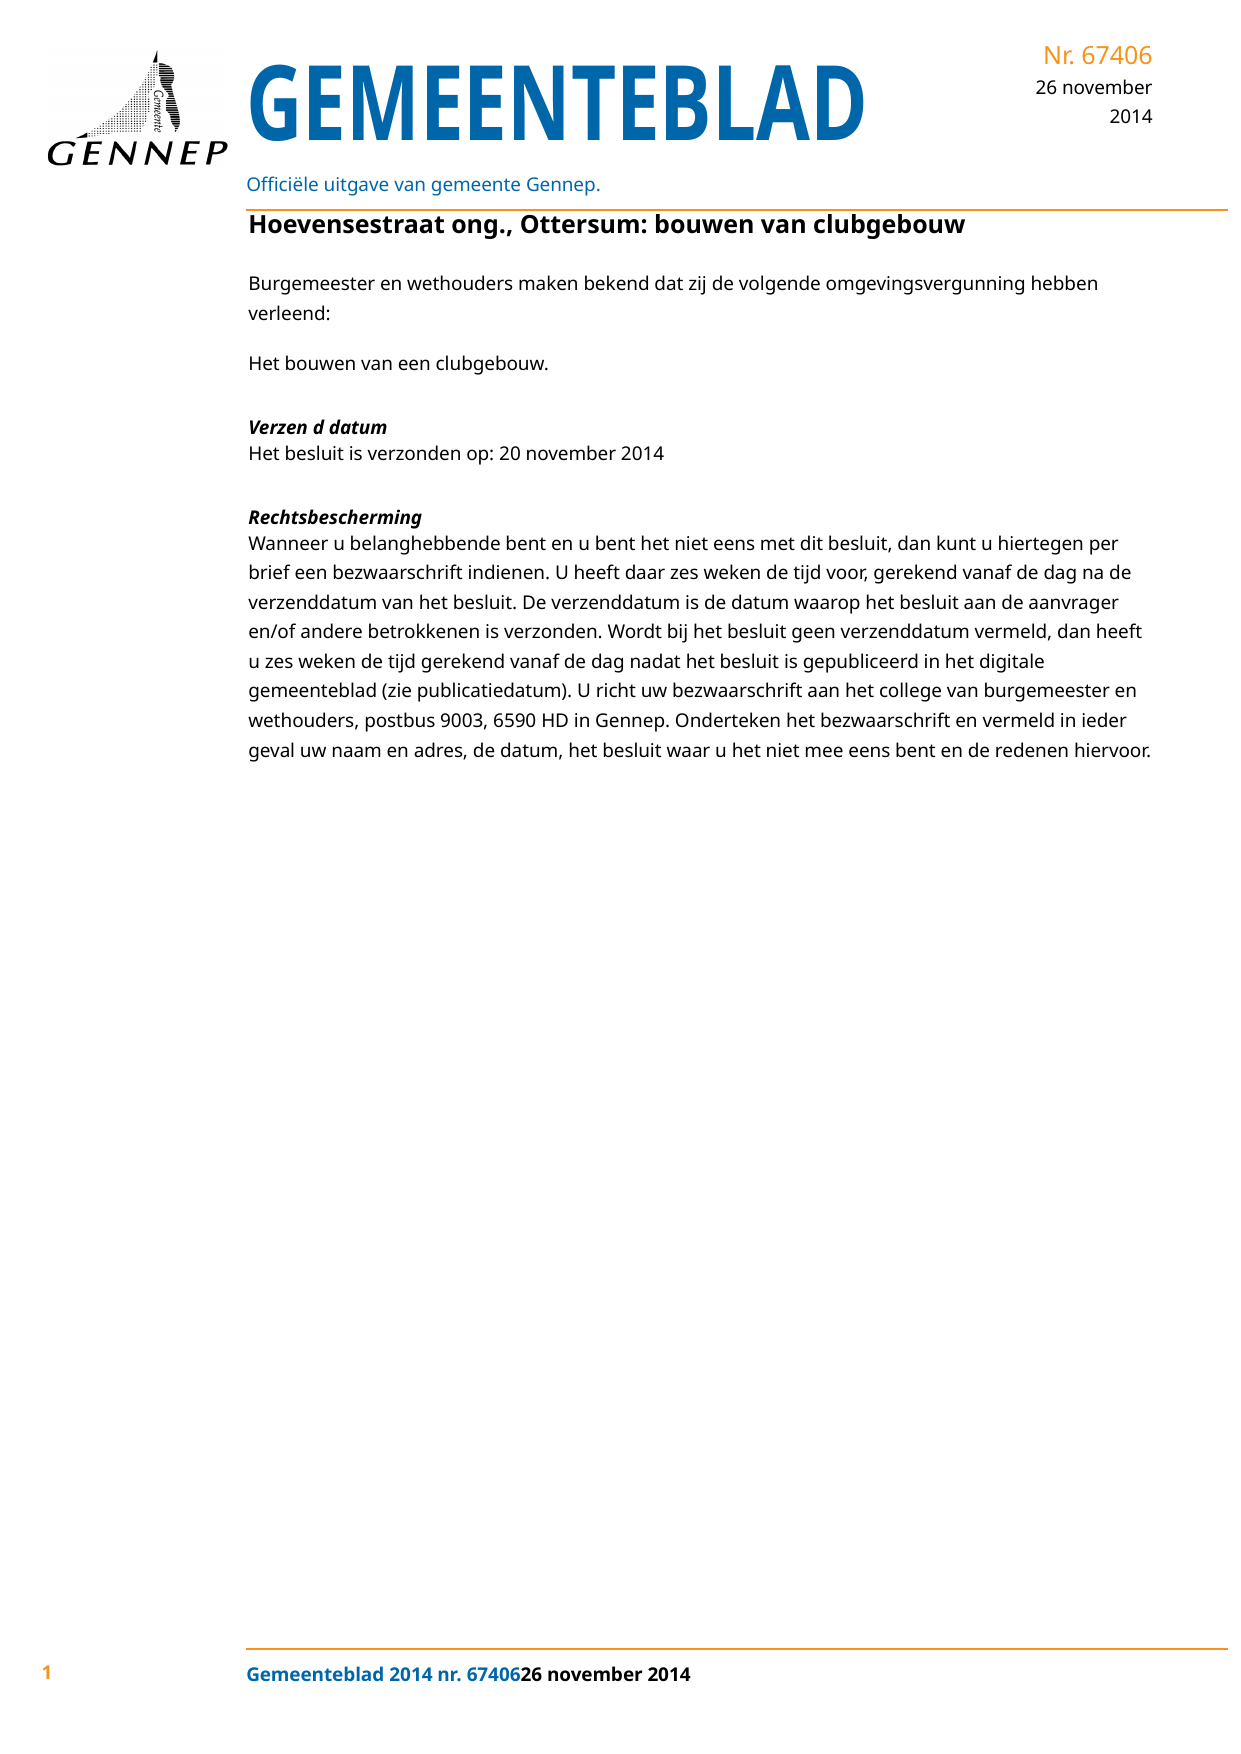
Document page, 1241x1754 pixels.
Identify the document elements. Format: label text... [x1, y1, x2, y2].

text Verzen d datum [248, 414, 1152, 440]
text Wanneer u belanghebbende bent en u bent het niet eens met dit besluit, dan kunt u hiertegen per brief een bezwaarschrift indienen. U heeft daar zes weken de tijd voor, gerekend vanaf de dag na de verzenddatum van het besluit. De verzenddatum is de datum waarop het besluit aan de aanvrager en/of andere betrokkenen is verzonden. Wordt bij het besluit geen verzenddatum vermeld, dan heeft u zes weken de tijd gerekend vanaf de dag nadat het besluit is gepubliceerd in het digitale gemeenteblad (zie publicatiedatum). U richt uw bezwaarschrift aan het college van burgemeester en wethouders, postbus 9003, 6590 HD in Gennep. Onderteken het bezwaarschrift en vermeld in ieder geval uw naam en adres, de datum, het besluit waar u het niet mee eens bent en de redenen hiervoor. [248, 530, 1152, 762]
picture [41, 47, 231, 172]
text Burgemeester en wethouders maken bekend dat zij de volgende omgevingsvergunning hebben verleend: [248, 270, 1152, 326]
text Het bouwen van een clubgebouw. [248, 350, 1152, 376]
text Hoevensestraat ong., Ottersum: bouwen van clubgebouw [248, 211, 1152, 241]
text Rechtsbescherming [248, 504, 1152, 530]
text Het besluit is verzonden op: 20 november 2014 [248, 440, 1152, 466]
